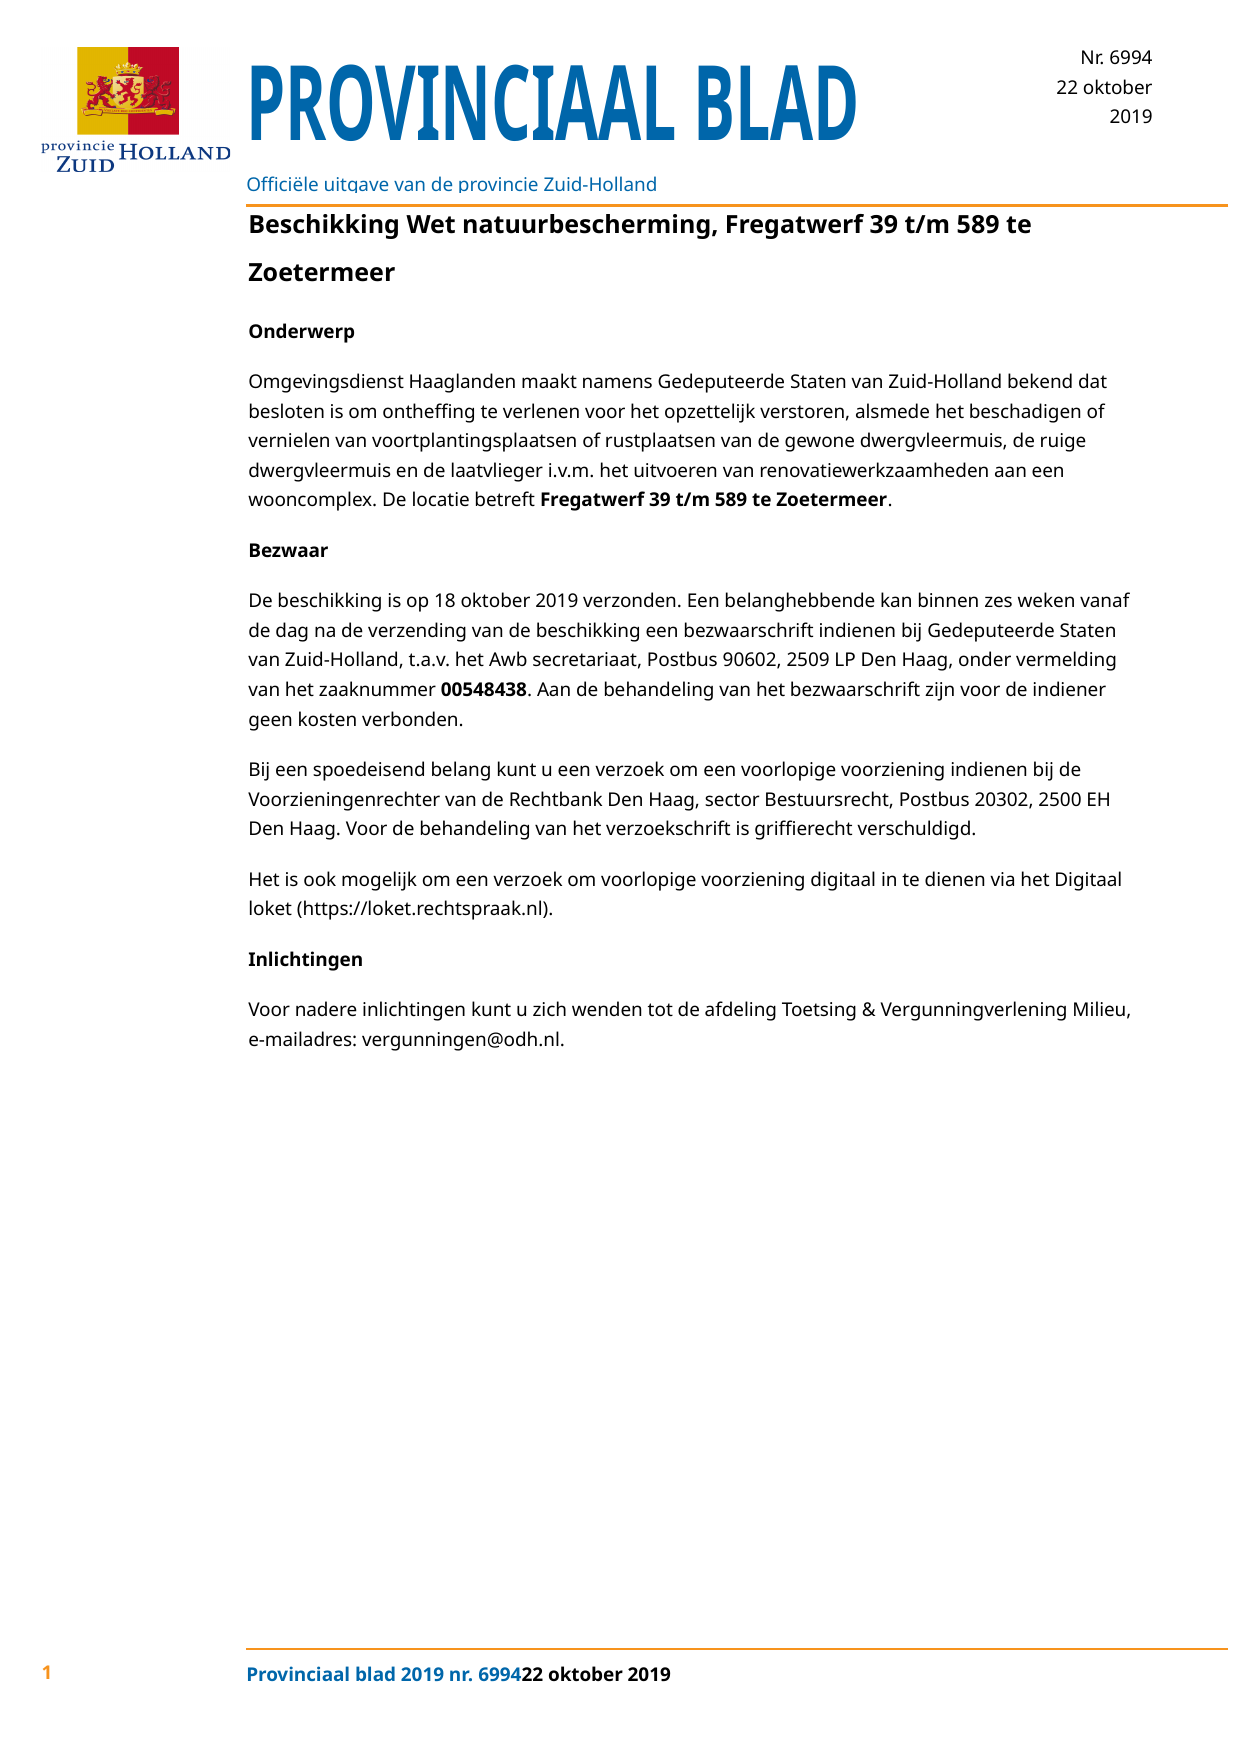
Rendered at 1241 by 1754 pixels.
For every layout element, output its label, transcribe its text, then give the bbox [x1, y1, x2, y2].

text De beschikking is op 18 oktober 2019 verzonden. Een belanghebbende kan binnen zes weken vanaf de dag na de verzending van de beschikking een bezwaarschrift indienen bij Gedeputeerde Staten van Zuid-Holland, t.a.v. het Awb secretariaat, Postbus 90602, 2509 LP Den Haag, onder vermelding van het zaaknummer 00548438. Aan de behandeling van het bezwaarschrift zijn voor de indiener geen kosten verbonden. [248, 587, 1152, 732]
text Inlichtingen [248, 946, 1152, 972]
text Onderwerp [248, 318, 1152, 344]
text Bezwaar [248, 537, 1152, 563]
text Beschikking Wet natuurbescherming, Fregatwerf 39 t/m 589 te Zoetermeer [248, 207, 1152, 288]
picture [41, 47, 231, 172]
text Het is ook mogelijk om een verzoek om voorlopige voorziening digitaal in te dienen via het Digitaal loket (https://loket.rechtspraak.nl). [248, 866, 1152, 921]
text Voor nadere inlichtingen kunt u zich wenden tot de afdeling Toetsing & Vergunningverlening Milieu, e-mailadres: vergunningen@odh.nl. [248, 996, 1152, 1052]
text Omgevingsdienst Haaglanden maakt namens Gedeputeerde Staten van Zuid-Holland bekend dat besloten is om ontheffing te verlenen voor het opzettelijk verstoren, alsmede het beschadigen of vernielen van voortplantingsplaatsen of rustplaatsen van de gewone dwergvleermuis, de ruige dwergvleermuis en de laatvlieger i.v.m. het uitvoeren van renovatiewerkzaamheden aan een wooncomplex. De locatie betreft Fregatwerf 39 t/m 589 te Zoetermeer. [248, 368, 1152, 512]
text Bij een spoedeisend belang kunt u een verzoek om een voorlopige voorziening indienen bij de Voorzieningenrechter van de Rechtbank Den Haag, sector Bestuursrecht, Postbus 20302, 2500 EH Den Haag. Voor de behandeling van het verzoekschrift is griffierecht verschuldigd. [248, 756, 1152, 841]
